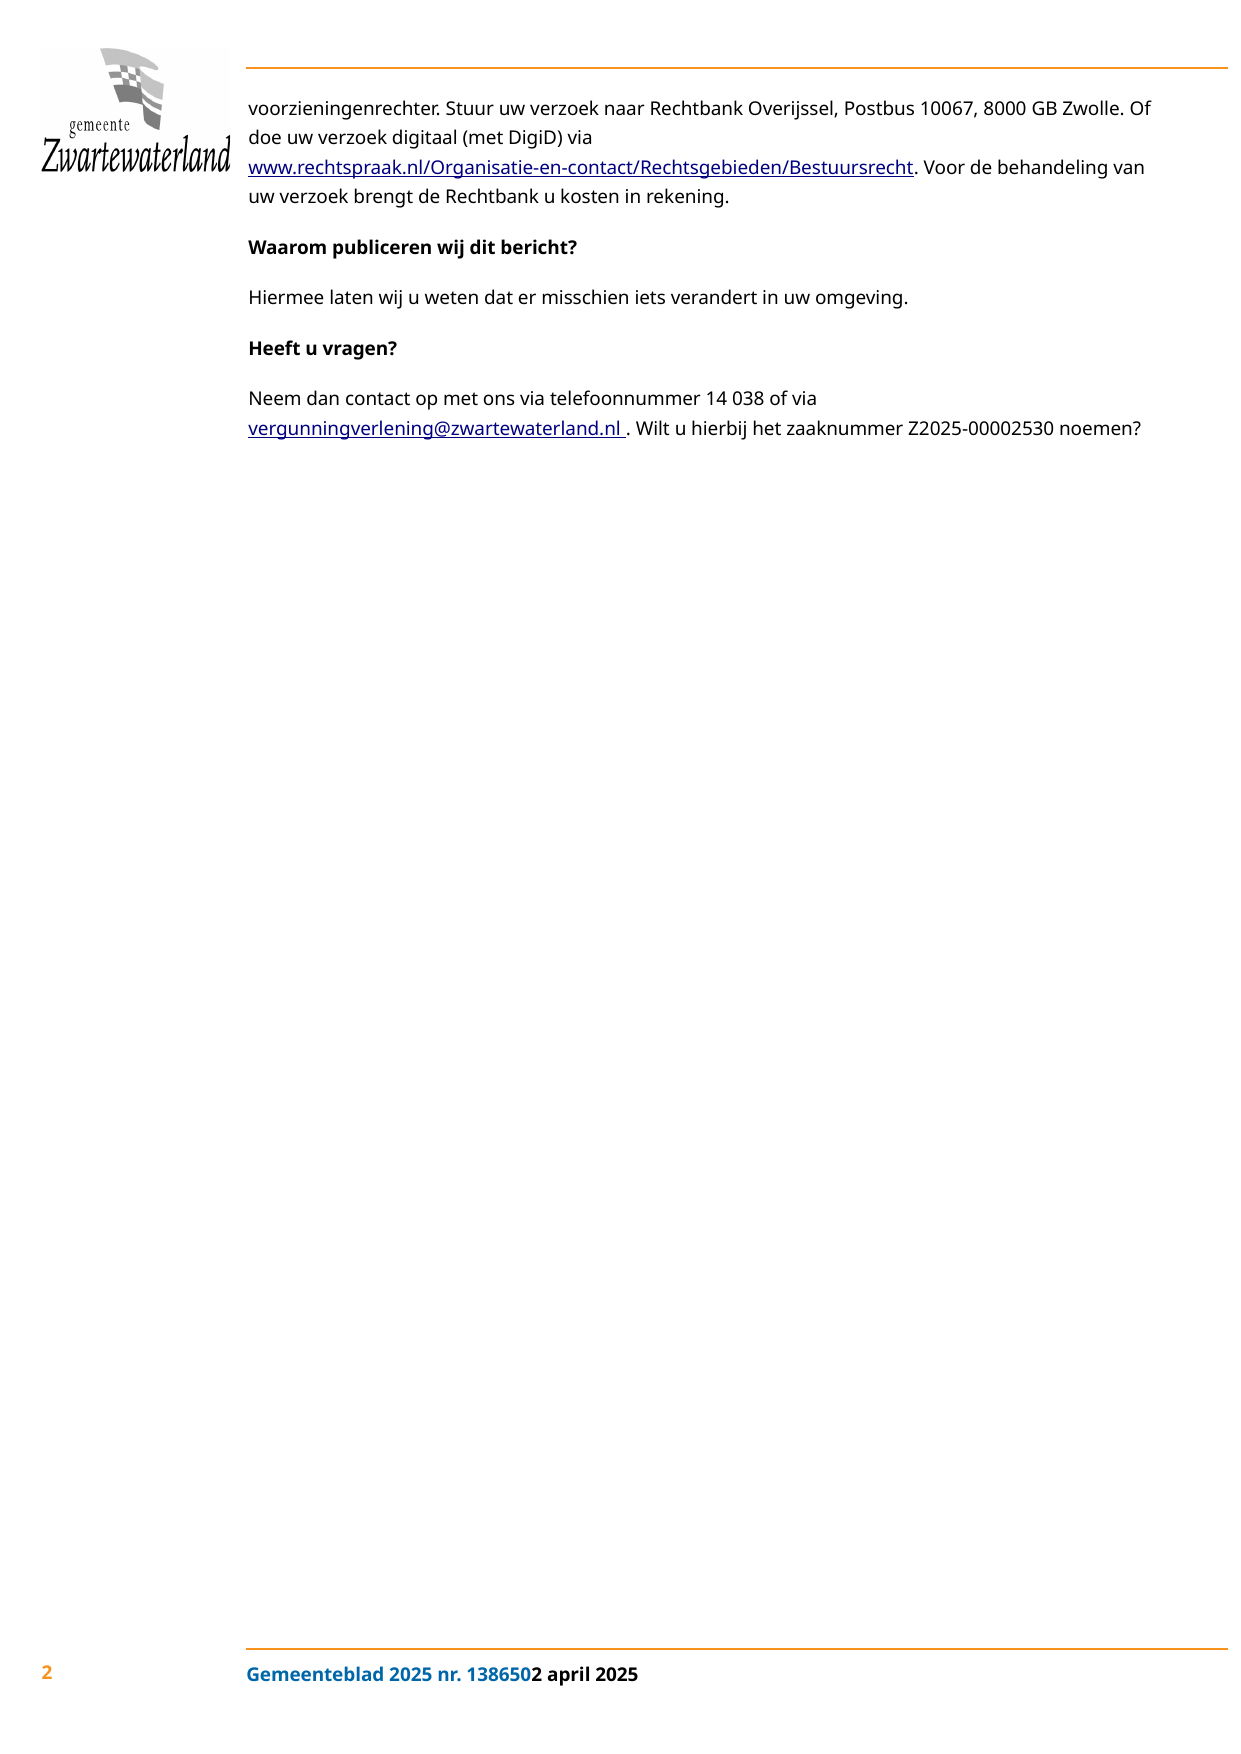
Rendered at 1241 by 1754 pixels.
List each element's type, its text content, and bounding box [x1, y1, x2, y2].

text Hiermee laten wij u weten dat er misschien iets verandert in uw omgeving. [248, 284, 1152, 310]
text Neem dan contact op met ons via telefoonnummer 14 038 of via vergunningverlening@zwartewaterland.nl . Wilt u hierbij het zaaknummer Z2025-00002530 noemen? [248, 385, 1152, 441]
picture [41, 47, 231, 172]
text voorzieningenrechter. Stuur uw verzoek naar Rechtbank Overijssel, Postbus 10067, 8000 GB Zwolle. Of doe uw verzoek digitaal (met DigiD) via www.rechtspraak.nl/Organisatie-en-contact/Rechtsgebieden/Bestuursrecht. Voor de behandeling van uw verzoek brengt de Rechtbank u kosten in rekening. [248, 95, 1152, 209]
text Waarom publiceren wij dit bericht? [248, 234, 1152, 260]
text Heeft u vragen? [248, 335, 1152, 361]
